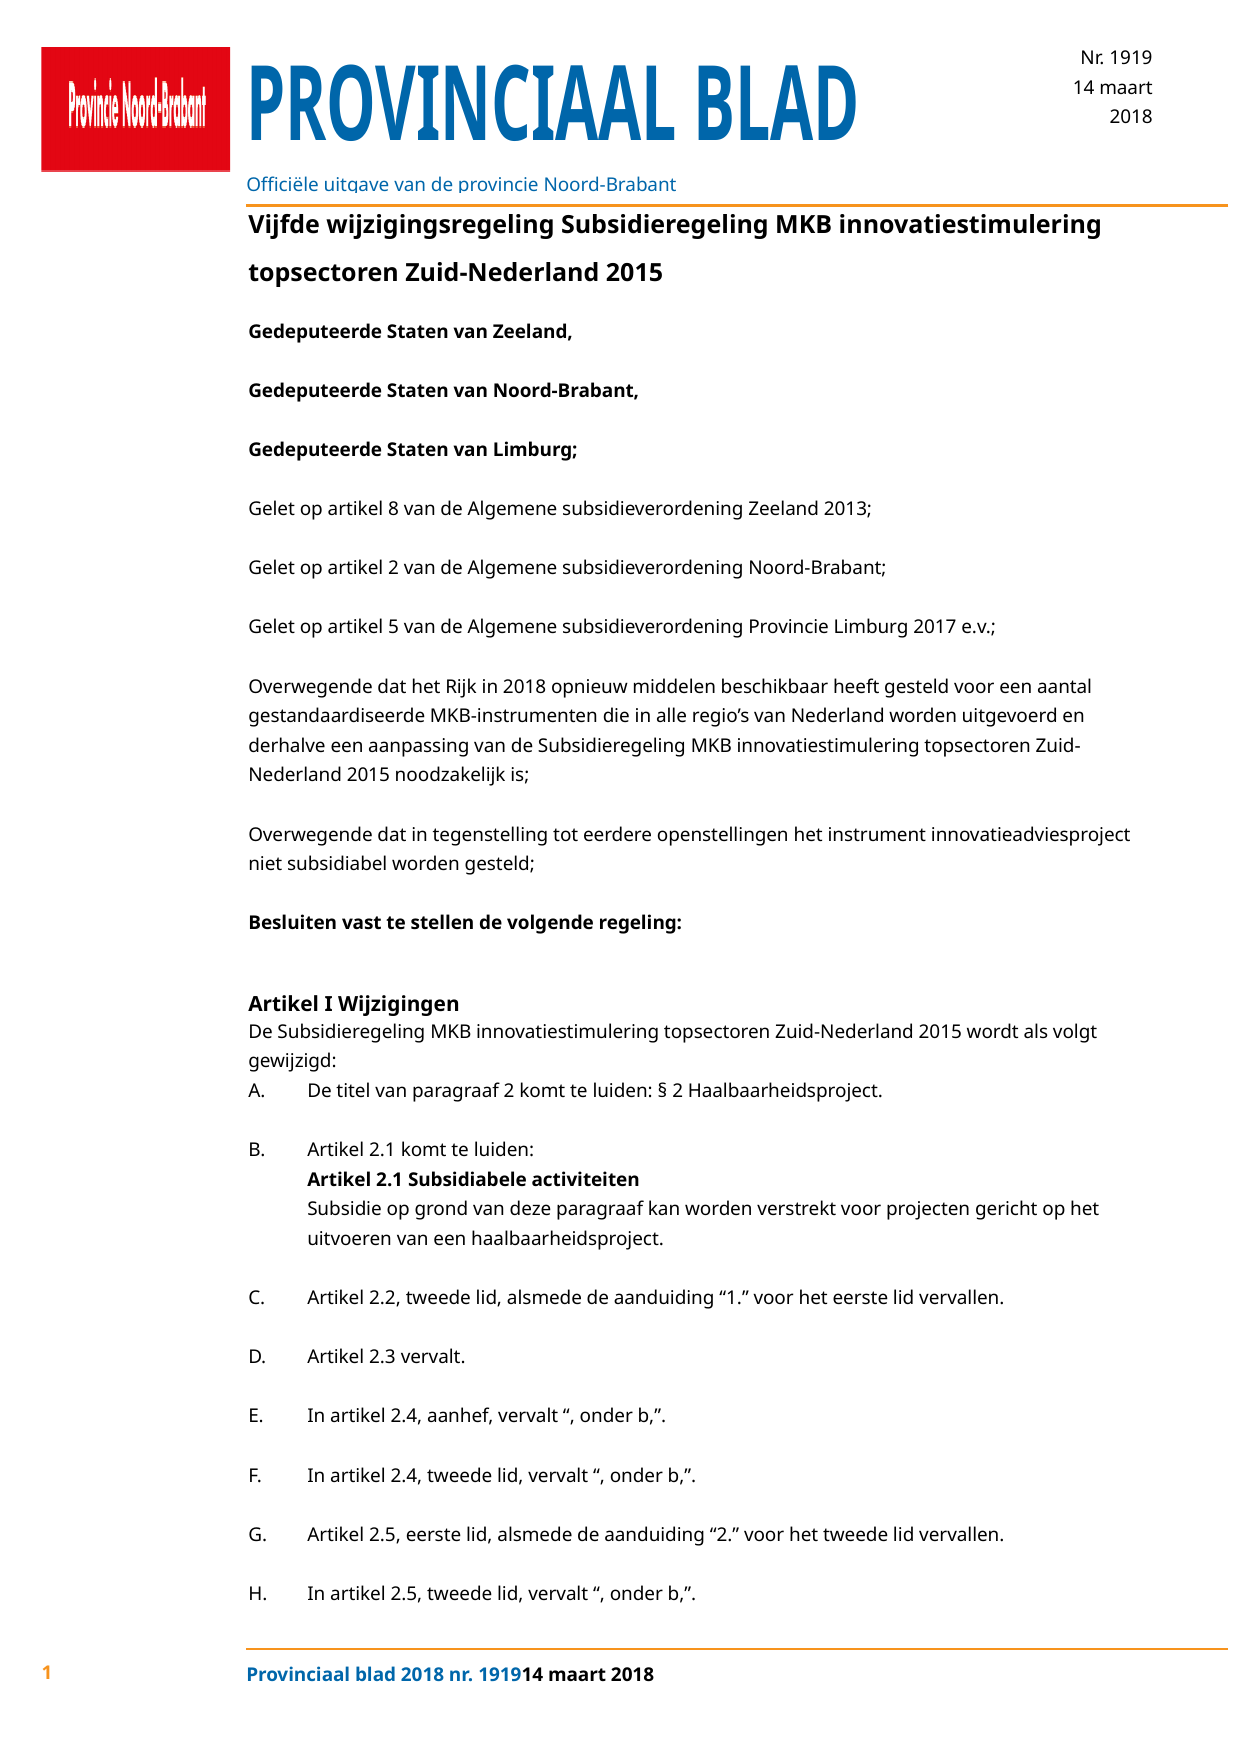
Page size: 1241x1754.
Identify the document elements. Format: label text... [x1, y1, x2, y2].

text Besluiten vast te stellen de volgende regeling: [248, 909, 1152, 935]
list Artikel 2.2, tweede lid, alsmede de aanduiding “1.” voor het eerste lid vervallen. [248, 1284, 1152, 1310]
list In artikel 2.5, tweede lid, vervalt “, onder b,”. [248, 1580, 1152, 1606]
list In artikel 2.4, aanhef, vervalt “, onder b,”. [248, 1403, 1152, 1428]
text Gelet op artikel 8 van de Algemene subsidieverordening Zeeland 2013; [248, 495, 1152, 521]
text Vijfde wijzigingsregeling Subsidieregeling MKB innovatiestimulering topsectoren Zuid-Nederland 2015 [248, 207, 1152, 288]
text Gelet op artikel 2 van de Algemene subsidieverordening Noord-Brabant; [248, 554, 1152, 580]
text Overwegende dat het Rijk in 2018 opnieuw middelen beschikbaar heeft gesteld voor een aantal gestandaardiseerde MKB-instrumenten die in alle regio’s van Nederland worden uitgevoerd en derhalve een aanpassing van de Subsidieregeling MKB innovatiestimulering topsectoren Zuid-Nederland 2015 noodzakelijk is; [248, 673, 1152, 787]
list De titel van paragraaf 2 komt te luiden: § 2 Haalbaarheidsproject. [248, 1077, 1152, 1103]
text Gedeputeerde Staten van Noord-Brabant, [248, 377, 1152, 403]
text Gedeputeerde Staten van Zeeland, [248, 318, 1152, 344]
text Artikel I Wijzigingen [248, 989, 1152, 1018]
list Artikel 2.1 Subsidiabele activiteiten [248, 1166, 1152, 1192]
text Gelet op artikel 5 van de Algemene subsidieverordening Provincie Limburg 2017 e.v.; [248, 614, 1152, 639]
list Subsidie op grond van deze paragraaf kan worden verstrekt voor projecten gericht op het uitvoeren van een haalbaarheidsproject. [248, 1196, 1152, 1251]
text Gedeputeerde Staten van Limburg; [248, 436, 1152, 462]
picture [41, 47, 231, 172]
list Artikel 2.5, eerste lid, alsmede de aanduiding “2.” voor het tweede lid vervallen. [248, 1521, 1152, 1547]
text De Subsidieregeling MKB innovatiestimulering topsectoren Zuid-Nederland 2015 wordt als volgt gewijzigd: [248, 1018, 1152, 1073]
list In artikel 2.4, tweede lid, vervalt “, onder b,”. [248, 1462, 1152, 1487]
list Artikel 2.1 komt te luiden: [248, 1136, 1152, 1162]
text Overwegende dat in tegenstelling tot eerdere openstellingen het instrument innovatieadviesproject niet subsidiabel worden gesteld; [248, 821, 1152, 876]
list Artikel 2.3 vervalt. [248, 1343, 1152, 1369]
